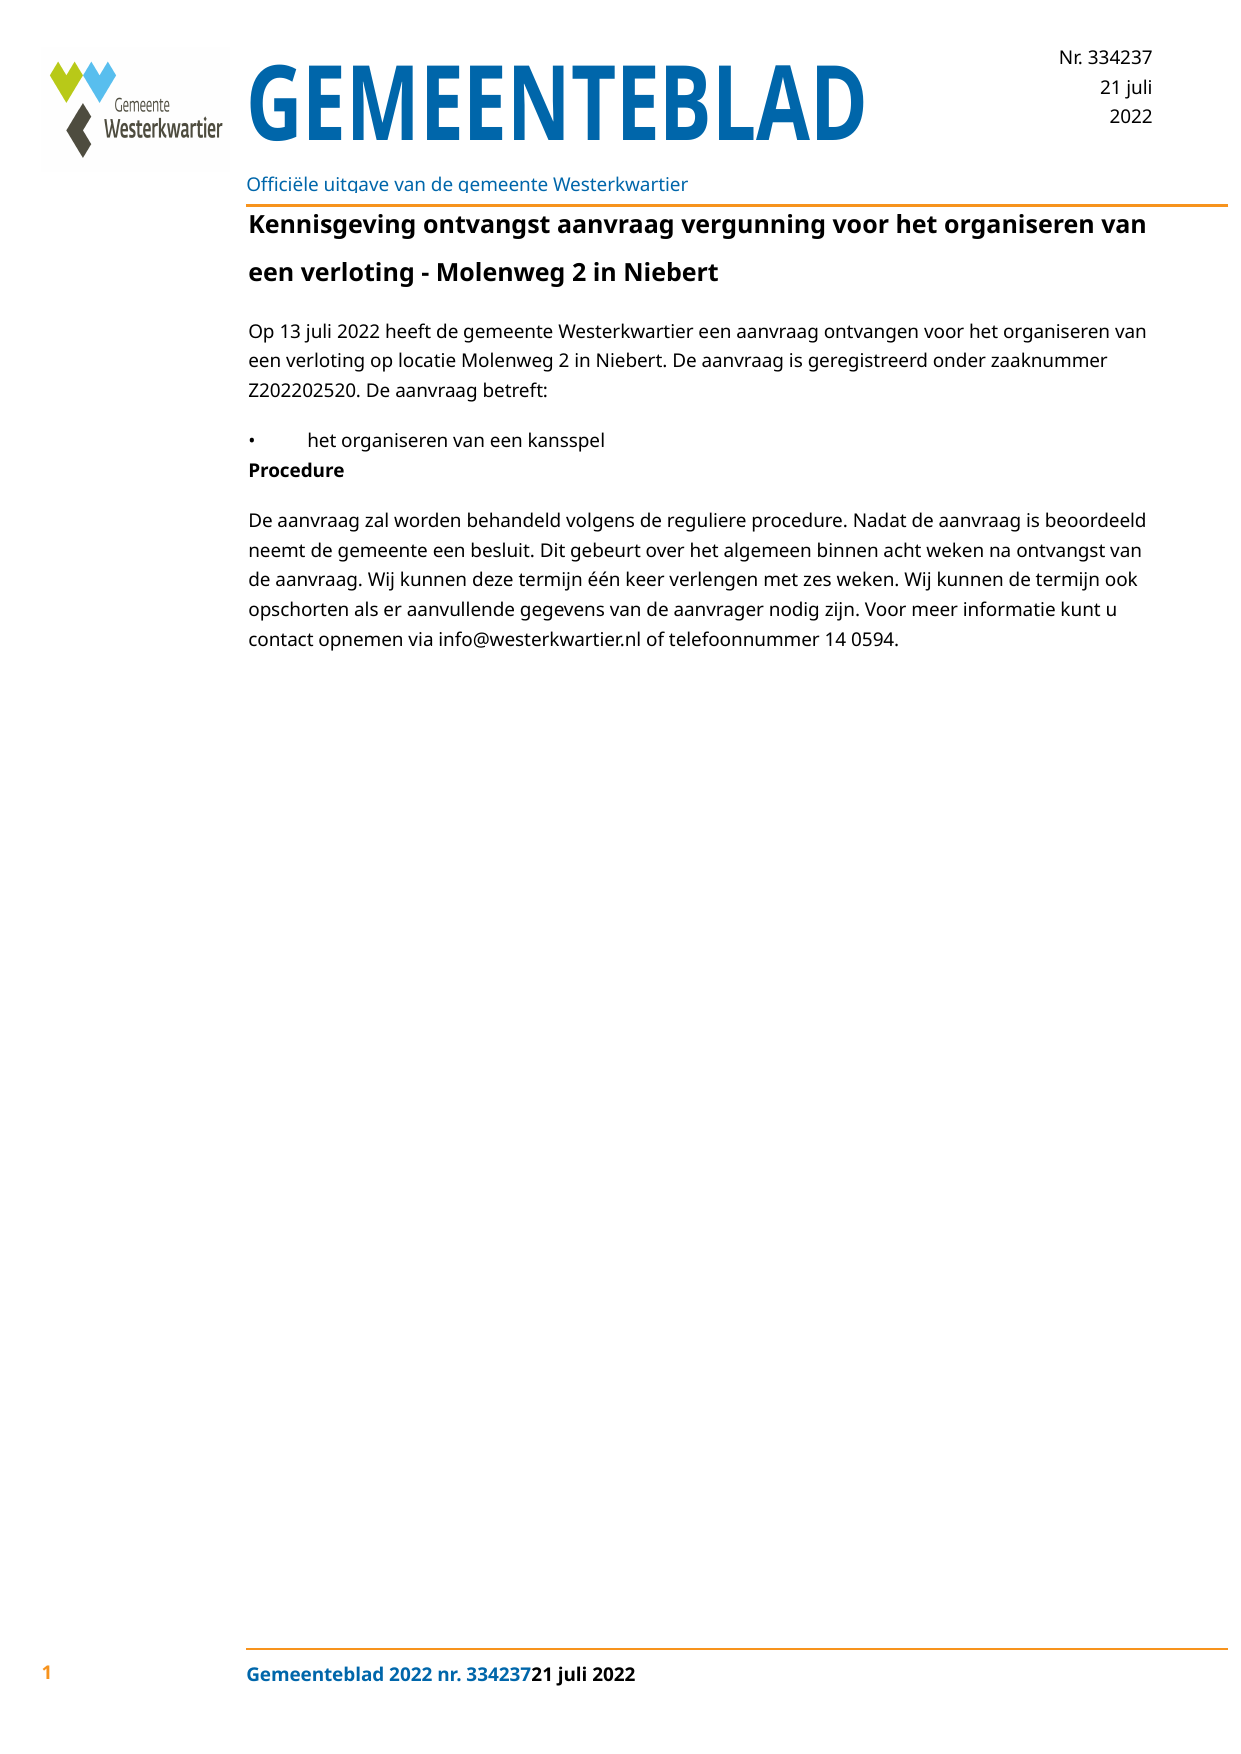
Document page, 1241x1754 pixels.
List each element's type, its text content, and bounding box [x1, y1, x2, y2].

list het organiseren van een kansspel [248, 427, 1152, 453]
text Op 13 juli 2022 heeft de gemeente Westerkwartier een aanvraag ontvangen voor het organiseren van een verloting op locatie Molenweg 2 in Niebert. De aanvraag is geregistreerd onder zaaknummer Z202202520. De aanvraag betreft: [248, 318, 1152, 403]
text Procedure [248, 457, 1152, 483]
text Kennisgeving ontvangst aanvraag vergunning voor het organiseren van een verloting - Molenweg 2 in Niebert [248, 207, 1152, 288]
picture [41, 47, 231, 172]
text De aanvraag zal worden behandeld volgens de reguliere procedure. Nadat de aanvraag is beoordeeld neemt de gemeente een besluit. Dit gebeurt over het algemeen binnen acht weken na ontvangst van de aanvraag. Wij kunnen deze termijn één keer verlengen met zes weken. Wij kunnen de termijn ook opschorten als er aanvullende gegevens van de aanvrager nodig zijn. Voor meer informatie kunt u contact opnemen via info@westerkwartier.nl of telefoonnummer 14 0594. [248, 507, 1152, 652]
